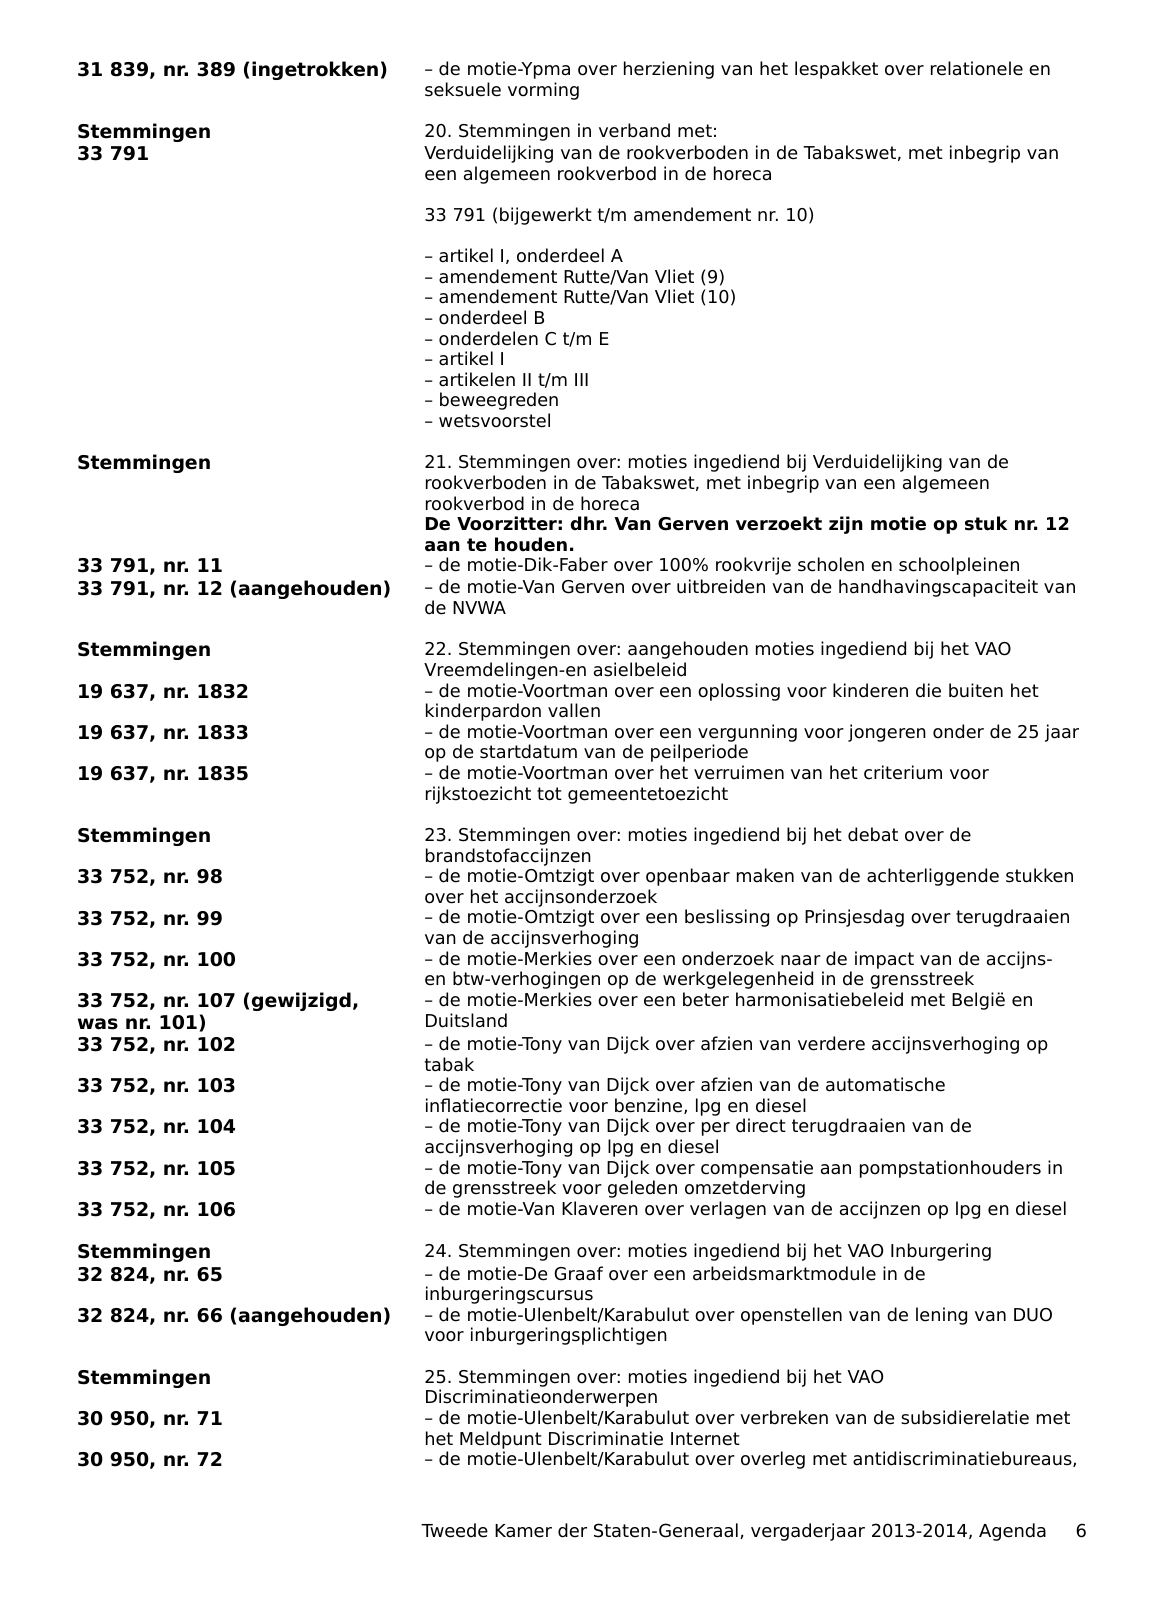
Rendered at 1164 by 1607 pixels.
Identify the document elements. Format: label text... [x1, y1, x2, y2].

table_cell [77, 432, 401, 452]
table_cell [401, 390, 418, 411]
table_cell – artikel I [418, 349, 1087, 370]
table_cell – de motie-Tony van Dijck over afzien van de automatische inflatiecorrectie voor benzine, lpg en diesel [418, 1075, 1087, 1116]
table_cell [401, 825, 418, 866]
table_cell [401, 1221, 418, 1241]
table_cell [401, 329, 418, 349]
table_cell [401, 121, 418, 143]
table_cell [401, 59, 418, 100]
table_cell 22. Stemmingen over: aangehouden moties ingediend bij het VAO Vreemdelingen-en asielbeleid [418, 639, 1087, 681]
table_cell 20. Stemmingen in verband met: [418, 121, 1087, 143]
table_cell [401, 681, 418, 722]
table_cell [77, 804, 401, 825]
table_cell [401, 184, 418, 205]
table_cell [401, 1264, 418, 1305]
table_cell [418, 1346, 1087, 1367]
table_cell Stemmingen [77, 1241, 401, 1263]
table_cell – de motie-Van Klaveren over verlagen van de accijnzen op lpg en diesel [418, 1199, 1087, 1221]
table_cell 33 791, nr. 11 [77, 555, 401, 577]
table_cell [77, 205, 401, 225]
table_cell [401, 514, 418, 555]
table_cell [401, 205, 418, 225]
table_cell 33 791 [77, 143, 401, 184]
table_cell [77, 267, 401, 287]
table_cell – de motie-Tony van Dijck over per direct terugdraaien van de accijnsverhoging op lpg en diesel [418, 1116, 1087, 1158]
table_cell [418, 225, 1087, 246]
table_cell – wetsvoorstel [418, 411, 1087, 432]
table_cell [77, 411, 401, 432]
table_cell [401, 349, 418, 370]
table_cell 21. Stemmingen over: moties ingediend bij Verduidelijking van de rookverboden in de Tabakswet, met inbegrip van een algemeen rookverbod in de horeca [418, 452, 1087, 514]
table_cell [401, 578, 418, 619]
table_cell 33 752, nr. 106 [77, 1199, 401, 1221]
table_cell Stemmingen [77, 121, 401, 143]
table_cell [77, 308, 401, 328]
table_cell 24. Stemmingen over: moties ingediend bij het VAO Inburgering [418, 1241, 1087, 1263]
table_cell – de motie-Omtzigt over openbaar maken van de achterliggende stukken over het accijnsonderzoek [418, 866, 1087, 907]
table_cell – de motie-Ulenbelt/Karabulut over verbreken van de subsidierelatie met het Meldpunt Discriminatie Internet [418, 1408, 1087, 1449]
table_cell 33 791 (bijgewerkt t/m amendement nr. 10) [418, 205, 1087, 225]
table_cell [401, 1449, 418, 1471]
table_cell – de motie-Ypma over herziening van het lespakket over relationele en seksuele vorming [418, 59, 1087, 100]
table_cell 33 752, nr. 103 [77, 1075, 401, 1116]
table_cell Stemmingen [77, 639, 401, 681]
table_cell [77, 619, 401, 639]
table_cell [77, 1221, 401, 1241]
table_cell 32 824, nr. 66 (aangehouden) [77, 1305, 401, 1346]
table_cell [401, 267, 418, 287]
table_cell – amendement Rutte/Van Vliet (9) [418, 267, 1087, 287]
table_cell [401, 908, 418, 949]
table_cell [401, 763, 418, 804]
table_cell [401, 990, 418, 1034]
table_cell 33 752, nr. 104 [77, 1116, 401, 1158]
table_cell 30 950, nr. 71 [77, 1408, 401, 1449]
table_cell Stemmingen [77, 452, 401, 514]
table_cell [401, 1158, 418, 1199]
table_cell [401, 722, 418, 763]
table_cell [401, 452, 418, 514]
table_cell 23. Stemmingen over: moties ingediend bij het debat over de brandstofaccijnzen [418, 825, 1087, 866]
table_cell [77, 225, 401, 246]
table_cell [401, 1075, 418, 1116]
table_cell 33 752, nr. 99 [77, 908, 401, 949]
table_cell [401, 1034, 418, 1075]
table_cell [401, 866, 418, 907]
table_cell [401, 143, 418, 184]
table_cell – de motie-Voortman over een vergunning voor jongeren onder de 25 jaar op de startdatum van de peilperiode [418, 722, 1087, 763]
table_cell [418, 1221, 1087, 1241]
table_cell – onderdelen C t/m E [418, 329, 1087, 349]
table_cell Verduidelijking van de rookverboden in de Tabakswet, met inbegrip van een algemeen rookverbod in de horeca [418, 143, 1087, 184]
table_cell – de motie-Voortman over een oplossing voor kinderen die buiten het kinderpardon vallen [418, 681, 1087, 722]
table_cell De Voorzitter: dhr. Van Gerven verzoekt zijn motie op stuk nr. 12 aan te houden. [418, 514, 1087, 555]
table_cell – de motie-Merkies over een onderzoek naar de impact van de accijns- en btw-verhogingen op de werkgelegenheid in de grensstreek [418, 949, 1087, 990]
table_cell – de motie-Tony van Dijck over compensatie aan pompstationhouders in de grensstreek voor geleden omzetderving [418, 1158, 1087, 1199]
table_cell – artikel I, onderdeel A [418, 246, 1087, 267]
table_cell – de motie-Voortman over het verruimen van het criterium voor rijkstoezicht tot gemeentetoezicht [418, 763, 1087, 804]
table_cell – de motie-Van Gerven over uitbreiden van de handhavingscapaciteit van de NVWA [418, 578, 1087, 619]
table_cell [401, 1408, 418, 1449]
table_cell [401, 370, 418, 390]
table_cell 19 637, nr. 1833 [77, 722, 401, 763]
table_cell [401, 432, 418, 452]
table_cell [77, 287, 401, 308]
table_cell [401, 1116, 418, 1158]
table_cell [401, 308, 418, 328]
table_cell – de motie-De Graaf over een arbeidsmarktmodule in de inburgeringscursus [418, 1264, 1087, 1305]
table_cell 31 839, nr. 389 (ingetrokken) [77, 59, 401, 100]
table_cell – de motie-Ulenbelt/Karabulut over openstellen van de lening van DUO voor inburgeringsplichtigen [418, 1305, 1087, 1346]
table_cell [418, 804, 1087, 825]
table_cell Stemmingen [77, 1367, 401, 1408]
table_cell [77, 390, 401, 411]
table_cell 33 752, nr. 100 [77, 949, 401, 990]
table_cell [418, 100, 1087, 121]
table_cell [401, 1305, 418, 1346]
table_cell [401, 639, 418, 681]
table_cell 30 950, nr. 72 [77, 1449, 401, 1471]
table_cell [77, 370, 401, 390]
table_cell – de motie-Merkies over een beter harmonisatiebeleid met België en Duitsland [418, 990, 1087, 1034]
table_cell 19 637, nr. 1835 [77, 763, 401, 804]
table_cell 33 752, nr. 98 [77, 866, 401, 907]
table_cell [418, 619, 1087, 639]
table_cell [77, 100, 401, 121]
table_cell [77, 1346, 401, 1367]
table_cell 33 752, nr. 105 [77, 1158, 401, 1199]
table_cell 33 791, nr. 12 (aangehouden) [77, 578, 401, 619]
table_cell [77, 184, 401, 205]
table_cell – de motie-Dik-Faber over 100% rookvrije scholen en schoolpleinen [418, 555, 1087, 577]
table_cell – de motie-Omtzigt over een beslissing op Prinsjesdag over terugdraaien van de accijnsverhoging [418, 908, 1087, 949]
table_cell – de motie-Ulenbelt/Karabulut over overleg met antidiscriminatiebureaus, [418, 1449, 1087, 1471]
table_cell [401, 287, 418, 308]
table_cell – amendement Rutte/Van Vliet (10) [418, 287, 1087, 308]
table_cell [418, 184, 1087, 205]
table_cell [401, 411, 418, 432]
table_cell [77, 329, 401, 349]
table_cell [401, 619, 418, 639]
table_cell 19 637, nr. 1832 [77, 681, 401, 722]
table_cell [401, 100, 418, 121]
table_cell – beweegreden [418, 390, 1087, 411]
table_cell [77, 246, 401, 267]
table_cell 25. Stemmingen over: moties ingediend bij het VAO Discriminatieonderwerpen [418, 1367, 1087, 1408]
table_cell [401, 1346, 418, 1367]
table_cell [401, 1199, 418, 1221]
table_cell – de motie-Tony van Dijck over afzien van verdere accijnsverhoging op tabak [418, 1034, 1087, 1075]
table_cell [401, 555, 418, 577]
table_cell [401, 1241, 418, 1263]
table_cell [401, 246, 418, 267]
table_cell [401, 949, 418, 990]
table_cell 33 752, nr. 102 [77, 1034, 401, 1075]
table_cell 33 752, nr. 107 (gewijzigd, was nr. 101) [77, 990, 401, 1034]
table_cell [401, 1367, 418, 1408]
table_cell Stemmingen [77, 825, 401, 866]
table_cell 32 824, nr. 65 [77, 1264, 401, 1305]
table_cell – artikelen II t/m III [418, 370, 1087, 390]
table_cell [418, 432, 1087, 452]
table_cell – onderdeel B [418, 308, 1087, 328]
table_cell [401, 225, 418, 246]
table_cell [77, 514, 401, 555]
table_cell [77, 349, 401, 370]
table_cell [401, 804, 418, 825]
